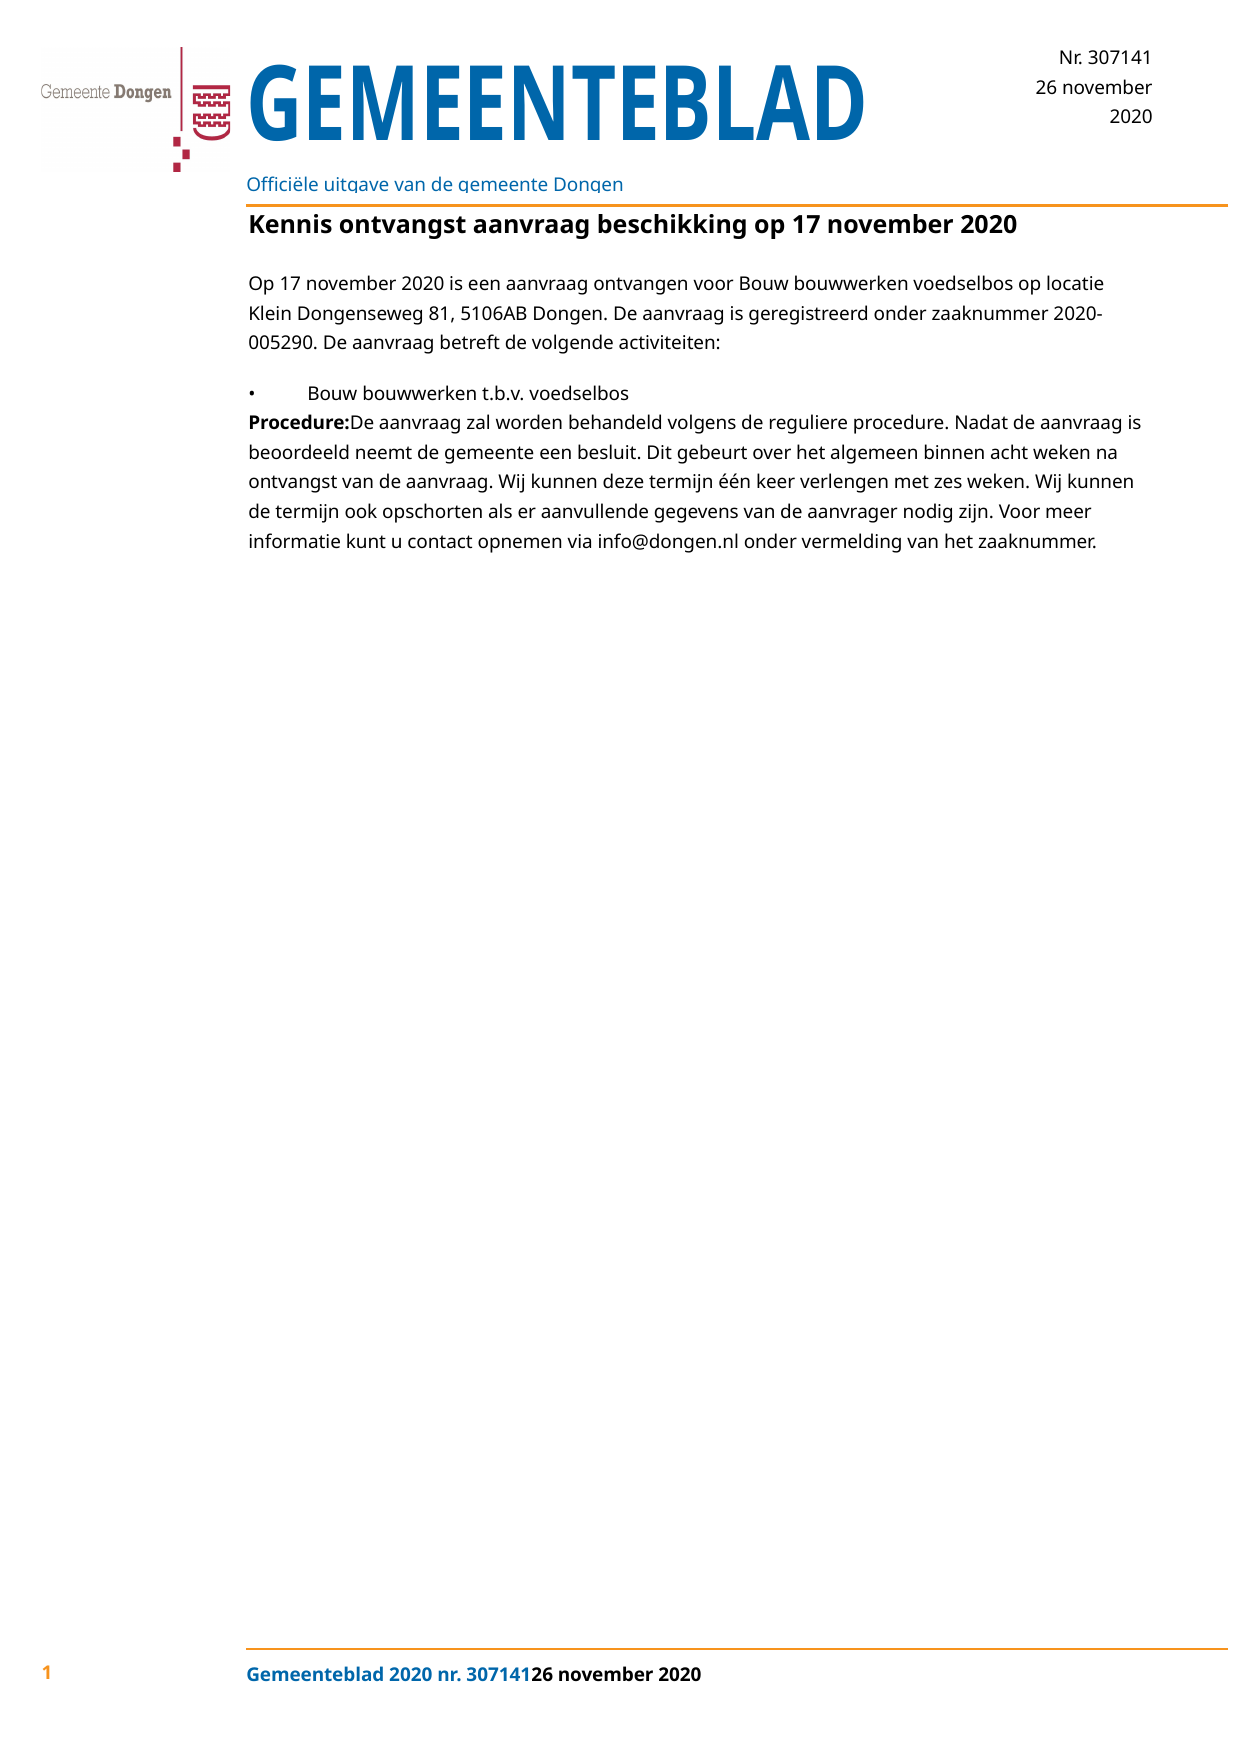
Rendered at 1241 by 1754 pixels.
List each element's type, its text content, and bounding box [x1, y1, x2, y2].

text Kennis ontvangst aanvraag beschikking op 17 november 2020 [248, 207, 1152, 241]
text Op 17 november 2020 is een aanvraag ontvangen voor Bouw bouwwerken voedselbos op locatie Klein Dongenseweg 81, 5106AB Dongen. De aanvraag is geregistreerd onder zaaknummer 2020-005290. De aanvraag betreft de volgende activiteiten: [248, 270, 1152, 355]
text Procedure:De aanvraag zal worden behandeld volgens de reguliere procedure. Nadat de aanvraag is beoordeeld neemt de gemeente een besluit. Dit gebeurt over het algemeen binnen acht weken na ontvangst van de aanvraag. Wij kunnen deze termijn één keer verlengen met zes weken. Wij kunnen de termijn ook opschorten als er aanvullende gegevens van de aanvrager nodig zijn. Voor meer informatie kunt u contact opnemen via info@dongen.nl onder vermelding van het zaaknummer. [248, 409, 1152, 553]
picture [41, 47, 231, 172]
list Bouw bouwwerken t.b.v. voedselbos [248, 380, 1152, 406]
